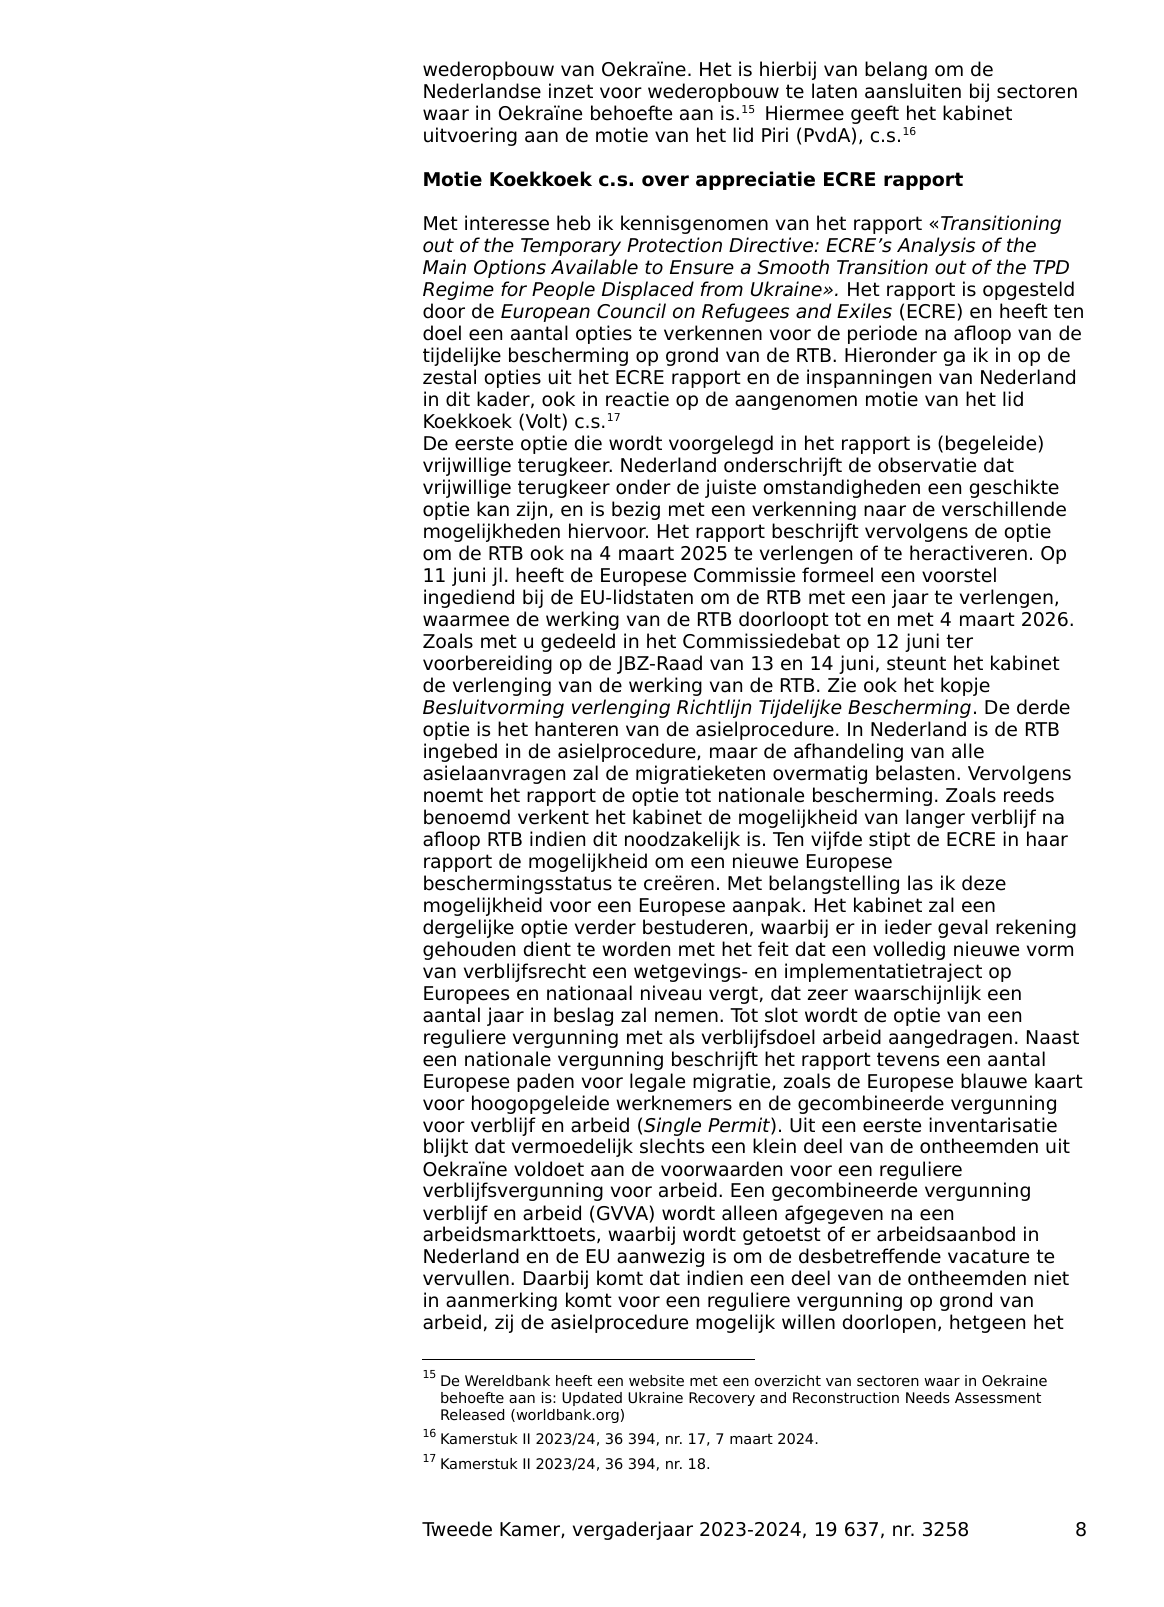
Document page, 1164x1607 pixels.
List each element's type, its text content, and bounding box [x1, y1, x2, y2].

text De eerste optie die wordt voorgelegd in het rapport is (begeleide) vrijwillige terugkeer. Nederland onderschrijft de observatie dat vrijwillige terugkeer onder de juiste omstandigheden een geschikte optie kan zijn, en is bezig met een verkenning naar de verschillende mogelijkheden hiervoor. Het rapport beschrijft vervolgens de optie om de RTB ook na 4 maart 2025 te verlengen of te heractiveren. Op 11 juni jl. heeft de Europese Commissie formeel een voorstel ingediend bij de EU-lidstaten om de RTB met een jaar te verlengen, waarmee de werking van de RTB doorloopt tot en met 4 maart 2026. Zoals met u gedeeld in het Commissiedebat op 12 juni ter voorbereiding op de JBZ-Raad van 13 en 14 juni, steunt het kabinet de verlenging van de werking van de RTB. Zie ook het kopje Besluitvorming verlenging Richtlijn Tijdelijke Bescherming. De derde optie is het hanteren van de asielprocedure. In Nederland is de RTB ingebed in de asielprocedure, maar de afhandeling van alle asielaanvragen zal de migratieketen overmatig belasten. Vervolgens noemt het rapport de optie tot nationale bescherming. Zoals reeds benoemd verkent het kabinet de mogelijkheid van langer verblijf na afloop RTB indien dit noodzakelijk is. Ten vijfde stipt de ECRE in haar rapport de mogelijkheid om een nieuwe Europese beschermingsstatus te creëren. Met belangstelling las ik deze mogelijkheid voor een Europese aanpak. Het kabinet zal een dergelijke optie verder bestuderen, waarbij er in ieder geval rekening gehouden dient te worden met het feit dat een volledig nieuwe vorm van verblijfsrecht een wetgevings- en implementatietraject op Europees en nationaal niveau vergt, dat zeer waarschijnlijk een aantal jaar in beslag zal nemen. Tot slot wordt de optie van een reguliere vergunning met als verblijfsdoel arbeid aangedragen. Naast een nationale vergunning beschrijft het rapport tevens een aantal Europese paden voor legale migratie, zoals de Europese blauwe kaart voor hoogopgeleide werknemers en de gecombineerde vergunning voor verblijf en arbeid (Single Permit). Uit een eerste inventarisatie blijkt dat vermoedelijk slechts een klein deel van de ontheemden uit Oekraïne voldoet aan de voorwaarden voor een reguliere verblijfsvergunning voor arbeid. Een gecombineerde vergunning verblijf en arbeid (GVVA) wordt alleen afgegeven na een arbeidsmarkttoets, waarbij wordt getoetst of er arbeidsaanbod in Nederland en de EU aanwezig is om de desbetreffende vacature te vervullen. Daarbij komt dat indien een deel van de ontheemden niet in aanmerking komt voor een reguliere vergunning op grond van arbeid, zij de asielprocedure mogelijk willen doorlopen, hetgeen het [422, 433, 1087, 1334]
text wederopbouw van Oekraïne. Het is hierbij van belang om de Nederlandse inzet voor wederopbouw te laten aansluiten bij sectoren waar in Oekraïne behoefte aan is. Hiermee geeft het kabinet uitvoering aan de motie van het lid Piri (PvdA), c.s. [422, 59, 1087, 147]
text De Wereldbank heeft een website met een overzicht van sectoren waar in Oekraine behoefte aan is: Updated Ukraine Recovery and Reconstruction Needs Assessment Released (worldbank.org) [422, 1368, 1087, 1424]
text Met interesse heb ik kennisgenomen van het rapport «Transitioning out of the Temporary Protection Directive: ECRE’s Analysis of the Main Options Available to Ensure a Smooth Transition out of the TPD Regime for People Displaced from Ukraine». Het rapport is opgesteld door de European Council on Refugees and Exiles (ECRE) en heeft ten doel een aantal opties te verkennen voor de periode na afloop van de tijdelijke bescherming op grond van de RTB. Hieronder ga ik in op de zestal opties uit het ECRE rapport en de inspanningen van Nederland in dit kader, ook in reactie op de aangenomen motie van het lid Koekkoek (Volt) c.s. [422, 213, 1087, 433]
text Kamerstuk II 2023/24, 36 394, nr. 18. [422, 1452, 1087, 1474]
subtitle Motie Koekkoek c.s. over appreciatie ECRE rapport [422, 169, 1087, 191]
text Kamerstuk II 2023/24, 36 394, nr. 17, 7 maart 2024. [422, 1427, 1087, 1449]
